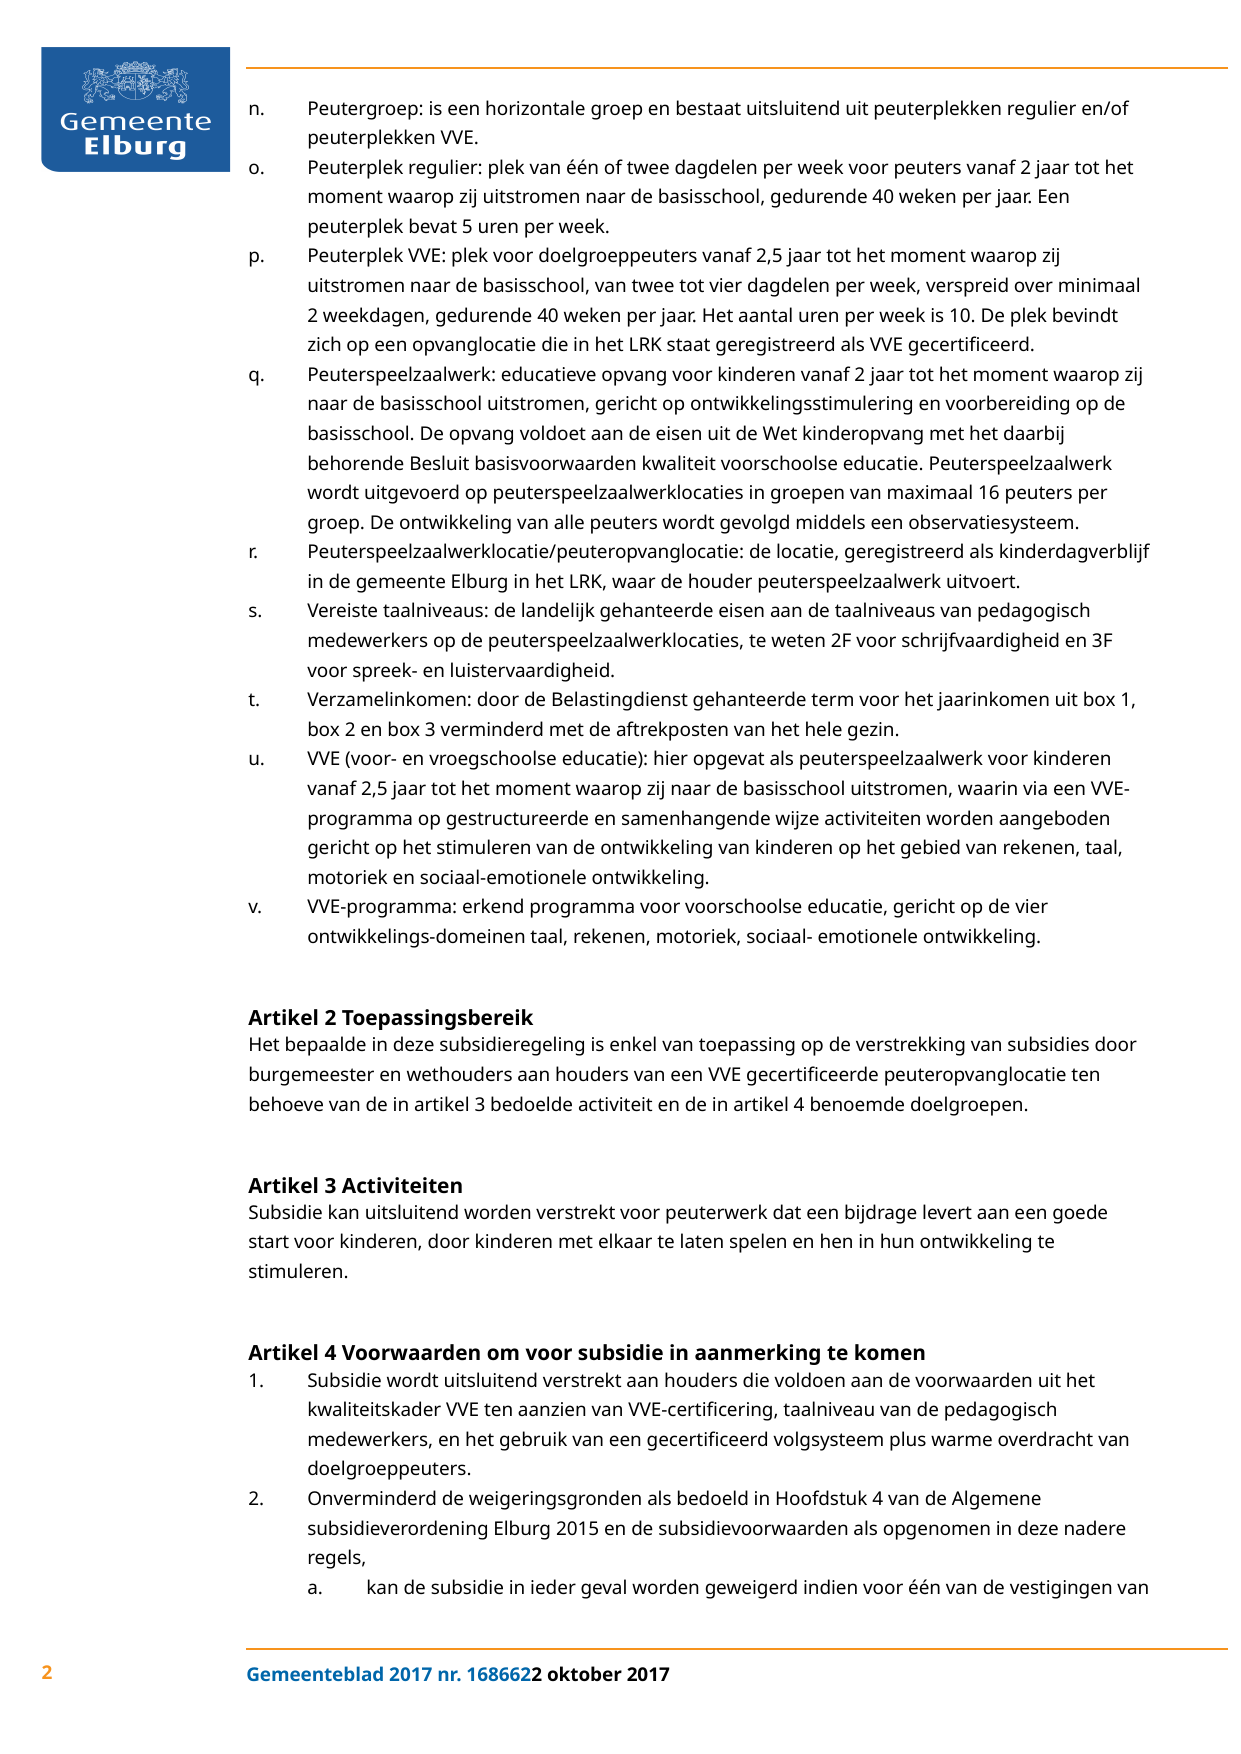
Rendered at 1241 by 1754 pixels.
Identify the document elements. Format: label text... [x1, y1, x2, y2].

text Artikel 2 Toepassingsbereik [248, 1003, 1152, 1032]
list Subsidie wordt uitsluitend verstrekt aan houders die voldoen aan de voorwaarden uit het kwaliteitskader VVE ten aanzien van VVE-certificering, taalniveau van de pedagogisch medewerkers, en het gebruik van een gecertificeerd volgsysteem plus warme overdracht van doelgroeppeuters. [248, 1367, 1152, 1481]
text Artikel 3 Activiteiten [248, 1171, 1152, 1199]
list Peuterplek regulier: plek van één of twee dagdelen per week voor peuters vanaf 2 jaar tot het moment waarop zij uitstromen naar de basisschool, gedurende 40 weken per jaar. Een peuterplek bevat 5 uren per week. [248, 154, 1152, 239]
list Peuterspeelzaalwerklocatie/peuteropvanglocatie: de locatie, geregistreerd als kinderdagverblijf in de gemeente Elburg in het LRK, waar de houder peuterspeelzaalwerk uitvoert. [248, 538, 1152, 594]
picture [41, 47, 231, 172]
list VVE (voor- en vroegschoolse educatie): hier opgevat als peuterspeelzaalwerk voor kinderen vanaf 2,5 jaar tot het moment waarop zij naar de basisschool uitstromen, waarin via een VVE-programma op gestructureerde en samenhangende wijze activiteiten worden aangeboden gericht op het stimuleren van de ontwikkeling van kinderen op het gebied van rekenen, taal, motoriek en sociaal-emotionele ontwikkeling. [248, 746, 1152, 890]
list Peutergroep: is een horizontale groep en bestaat uitsluitend uit peuterplekken regulier en/of peuterplekken VVE. [248, 95, 1152, 150]
list Peuterplek VVE: plek voor doelgroeppeuters vanaf 2,5 jaar tot het moment waarop zij uitstromen naar de basisschool, van twee tot vier dagdelen per week, verspreid over minimaal 2 weekdagen, gedurende 40 weken per jaar. Het aantal uren per week is 10. De plek bevindt zich op een opvanglocatie die in het LRK staat geregistreerd als VVE gecertificeerd. [248, 243, 1152, 357]
list VVE-programma: erkend programma voor voorschoolse educatie, gericht op de vier ontwikkelings-domeinen taal, rekenen, motoriek, sociaal- emotionele ontwikkeling. [248, 893, 1152, 949]
list Verzamelinkomen: door de Belastingdienst gehanteerde term voor het jaarinkomen uit box 1, box 2 en box 3 verminderd met de aftrekposten van het hele gezin. [248, 686, 1152, 742]
list Peuterspeelzaalwerk: educatieve opvang voor kinderen vanaf 2 jaar tot het moment waarop zij naar de basisschool uitstromen, gericht op ontwikkelingsstimulering en voorbereiding op de basisschool. De opvang voldoet aan de eisen uit de Wet kinderopvang met het daarbij behorende Besluit basisvoorwaarden kwaliteit voorschoolse educatie. Peuterspeelzaalwerk wordt uitgevoerd op peuterspeelzaalwerklocaties in groepen van maximaal 16 peuters per groep. De ontwikkeling van alle peuters wordt gevolgd middels een observatiesysteem. [248, 361, 1152, 535]
text Artikel 4 Voorwaarden om voor subsidie in aanmerking te komen [248, 1338, 1152, 1367]
text Het bepaalde in deze subsidieregeling is enkel van toepassing op de verstrekking van subsidies door burgemeester en wethouders aan houders van een VVE gecertificeerde peuteropvanglocatie ten behoeve van de in artikel 3 bedoelde activiteit en de in artikel 4 benoemde doelgroepen. [248, 1032, 1152, 1116]
list Onverminderd de weigeringsgronden als bedoeld in Hoofdstuk 4 van de Algemene subsidieverordening Elburg 2015 en de subsidievoorwaarden als opgenomen in deze nadere regels, [248, 1485, 1152, 1570]
list kan de subsidie in ieder geval worden geweigerd indien voor één van de vestigingen van [307, 1574, 1152, 1599]
list Vereiste taalniveaus: de landelijk gehanteerde eisen aan de taalniveaus van pedagogisch medewerkers op de peuterspeelzaalwerklocaties, te weten 2F voor schrijfvaardigheid en 3F voor spreek- en luistervaardigheid. [248, 598, 1152, 683]
text Subsidie kan uitsluitend worden verstrekt voor peuterwerk dat een bijdrage levert aan een goede start voor kinderen, door kinderen met elkaar te laten spelen en hen in hun ontwikkeling te stimuleren. [248, 1199, 1152, 1284]
